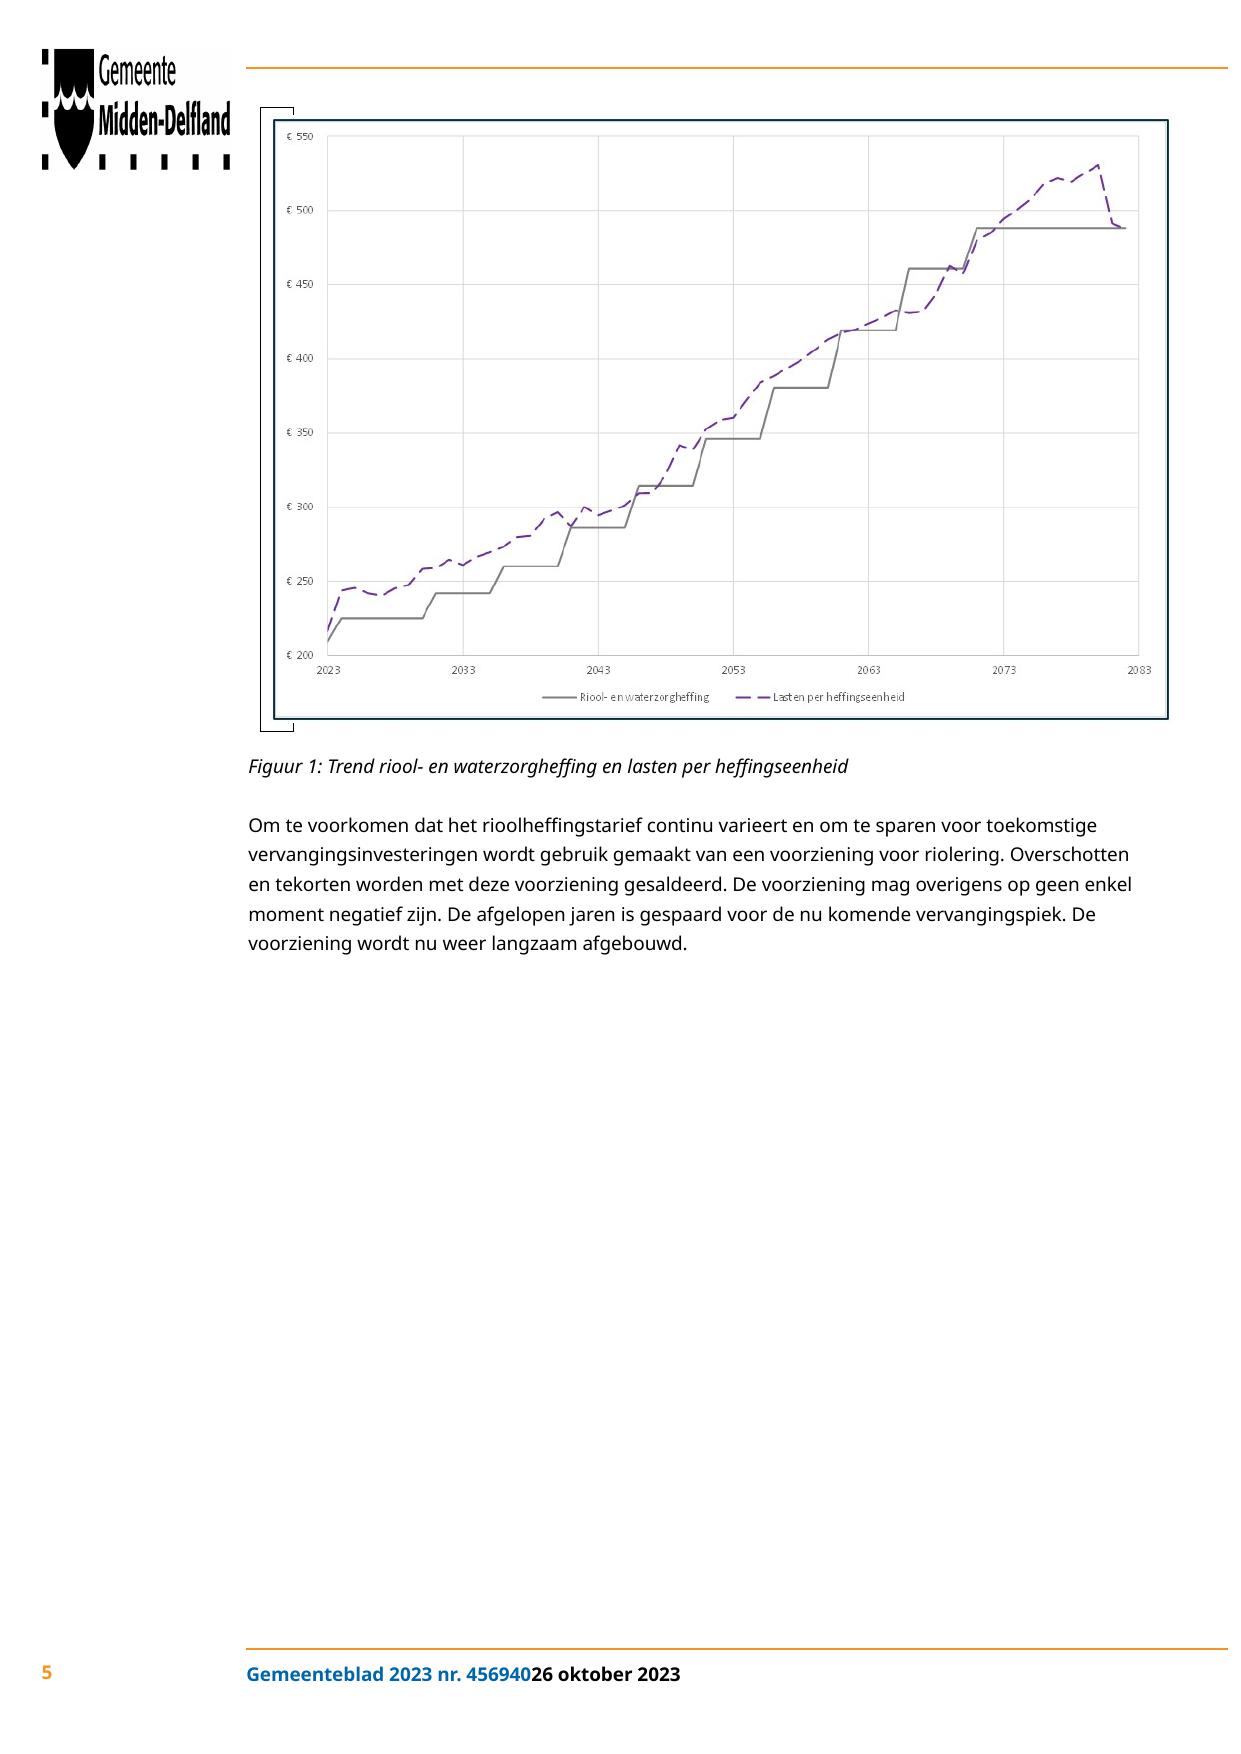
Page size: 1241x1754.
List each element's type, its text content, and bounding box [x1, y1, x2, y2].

text Om te voorkomen dat het rioolheffingstarief continu varieert en om te sparen voor toekomstige vervangingsinvesteringen wordt gebruik gemaakt van een voorziening voor riolering. Overschotten en tekorten worden met deze voorziening gesaldeerd. De voorziening mag overigens op geen enkel moment negatief zijn. De afgelopen jaren is gespaard voor de nu komende vervangingspiek. De voorziening wordt nu weer langzaam afgebouwd. [248, 812, 1152, 956]
picture [41, 47, 231, 172]
text Figuur 1: Trend riool- en waterzorgheffing en lasten per heffingseenheid [248, 753, 1152, 778]
picture [268, 115, 1173, 723]
